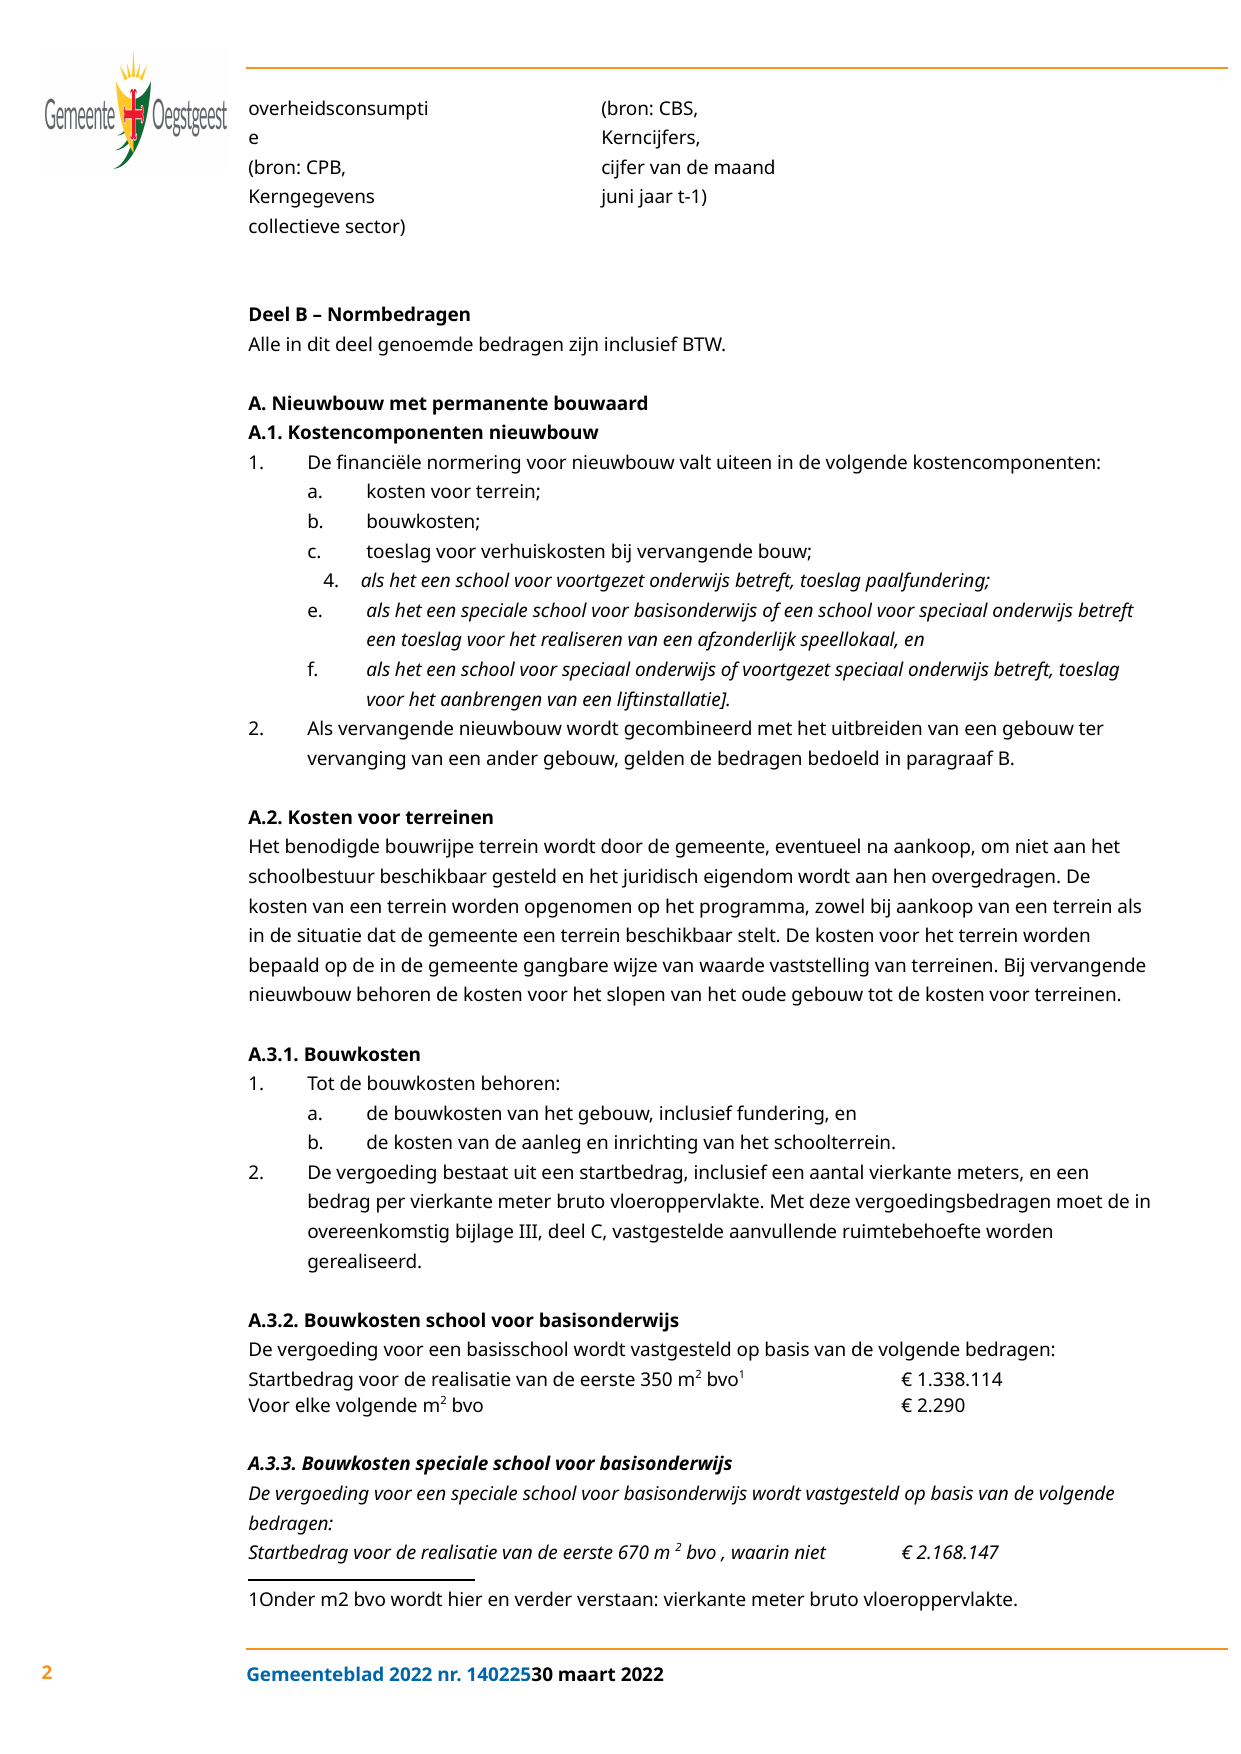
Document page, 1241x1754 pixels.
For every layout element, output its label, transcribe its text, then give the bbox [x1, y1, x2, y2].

text De vergoeding voor een speciale school voor basisonderwijs wordt vastgesteld op basis van de volgende bedragen: [248, 1480, 1152, 1536]
text A.1. Kostencomponenten nieuwbouw [248, 419, 1152, 445]
text A.3.2. Bouwkosten school voor basisonderwijs [248, 1307, 1152, 1333]
table_header € 2.168.147 [901, 1540, 1152, 1565]
list als het een school voor speciaal onderwijs of voortgezet speciaal onderwijs betreft, toeslag voor het aanbrengen van een liftinstallatie]. [307, 656, 1152, 712]
text Het benodigde bouwrijpe terrein wordt door de gemeente, eventueel na aankoop, om niet aan het schoolbestuur beschikbaar gesteld en het juridisch eigendom wordt aan hen overgedragen. De kosten van een terrein worden opgenomen op het programma, zowel bij aankoop van een terrein als in de situatie dat de gemeente een terrein beschikbaar stelt. De kosten voor het terrein worden bepaald op de in de gemeente gangbare wijze van waarde vaststelling van terreinen. Bij vervangende nieuwbouw behoren de kosten voor het slopen van het oude gebouw tot de kosten voor terreinen. [248, 834, 1152, 1007]
table_cell overheidsconsumptie (bron: CPB, Kerngegevens collectieve sector) [248, 95, 438, 239]
picture [41, 47, 231, 172]
text A. Nieuwbouw met permanente bouwaard [248, 390, 1152, 416]
list toeslag voor verhuiskosten bij vervangende bouw; [307, 538, 1152, 564]
text A.3.1. Bouwkosten [248, 1041, 1152, 1067]
table_cell € 2.290 [901, 1392, 1152, 1418]
list als het een school voor voortgezet onderwijs betreft, toeslag paalfundering; [323, 567, 1152, 593]
list kosten voor terrein; [307, 479, 1152, 504]
table_cell [439, 95, 601, 239]
text A.3.3. Bouwkosten speciale school voor basisonderwijs [248, 1451, 1152, 1476]
text A.2. Kosten voor terreinen [248, 804, 1152, 830]
list Als vervangende nieuwbouw wordt gecombineerd met het uitbreiden van een gebouw ter vervanging van een ander gebouw, gelden de bedragen bedoeld in paragraaf B. [248, 715, 1152, 771]
list de bouwkosten van het gebouw, inclusief fundering, en [307, 1100, 1152, 1126]
table_header Startbedrag voor de realisatie van de eerste 350 m2 bvo [248, 1366, 901, 1392]
table_cell Voor elke volgende m2 bvo [248, 1392, 901, 1418]
list bouwkosten; [307, 508, 1152, 534]
list Tot de bouwkosten behoren: [248, 1070, 1152, 1096]
text Deel B – Normbedragen [248, 301, 1152, 327]
text Alle in dit deel genoemde bedragen zijn inclusief BTW. [248, 331, 1152, 357]
table_cell [961, 95, 1152, 239]
table_cell [799, 95, 961, 239]
table_header Startbedrag voor de realisatie van de eerste 670 m 2 bvo , waarin niet [248, 1540, 901, 1565]
list de kosten van de aanleg en inrichting van het schoolterrein. [307, 1129, 1152, 1155]
table_header € 1.338.114 [901, 1366, 1152, 1392]
table_cell (bron: CBS, Kerncijfers, cijfer van de maand juni jaar t-1) [601, 95, 799, 239]
list als het een speciale school voor basisonderwijs of een school voor speciaal onderwijs betreft een toeslag voor het realiseren van een afzonderlijk speellokaal, en [307, 597, 1152, 652]
text De vergoeding voor een basisschool wordt vastgesteld op basis van de volgende bedragen: [248, 1337, 1152, 1362]
list De vergoeding bestaat uit een startbedrag, inclusief een aantal vierkante meters, en een bedrag per vierkante meter bruto vloeroppervlakte. Met deze vergoedingsbedragen moet de in overeenkomstig bijlage III, deel C, vastgestelde aanvullende ruimtebehoefte worden gerealiseerd. [248, 1159, 1152, 1274]
list De financiële normering voor nieuwbouw valt uiteen in de volgende kostencomponenten: [248, 449, 1152, 475]
